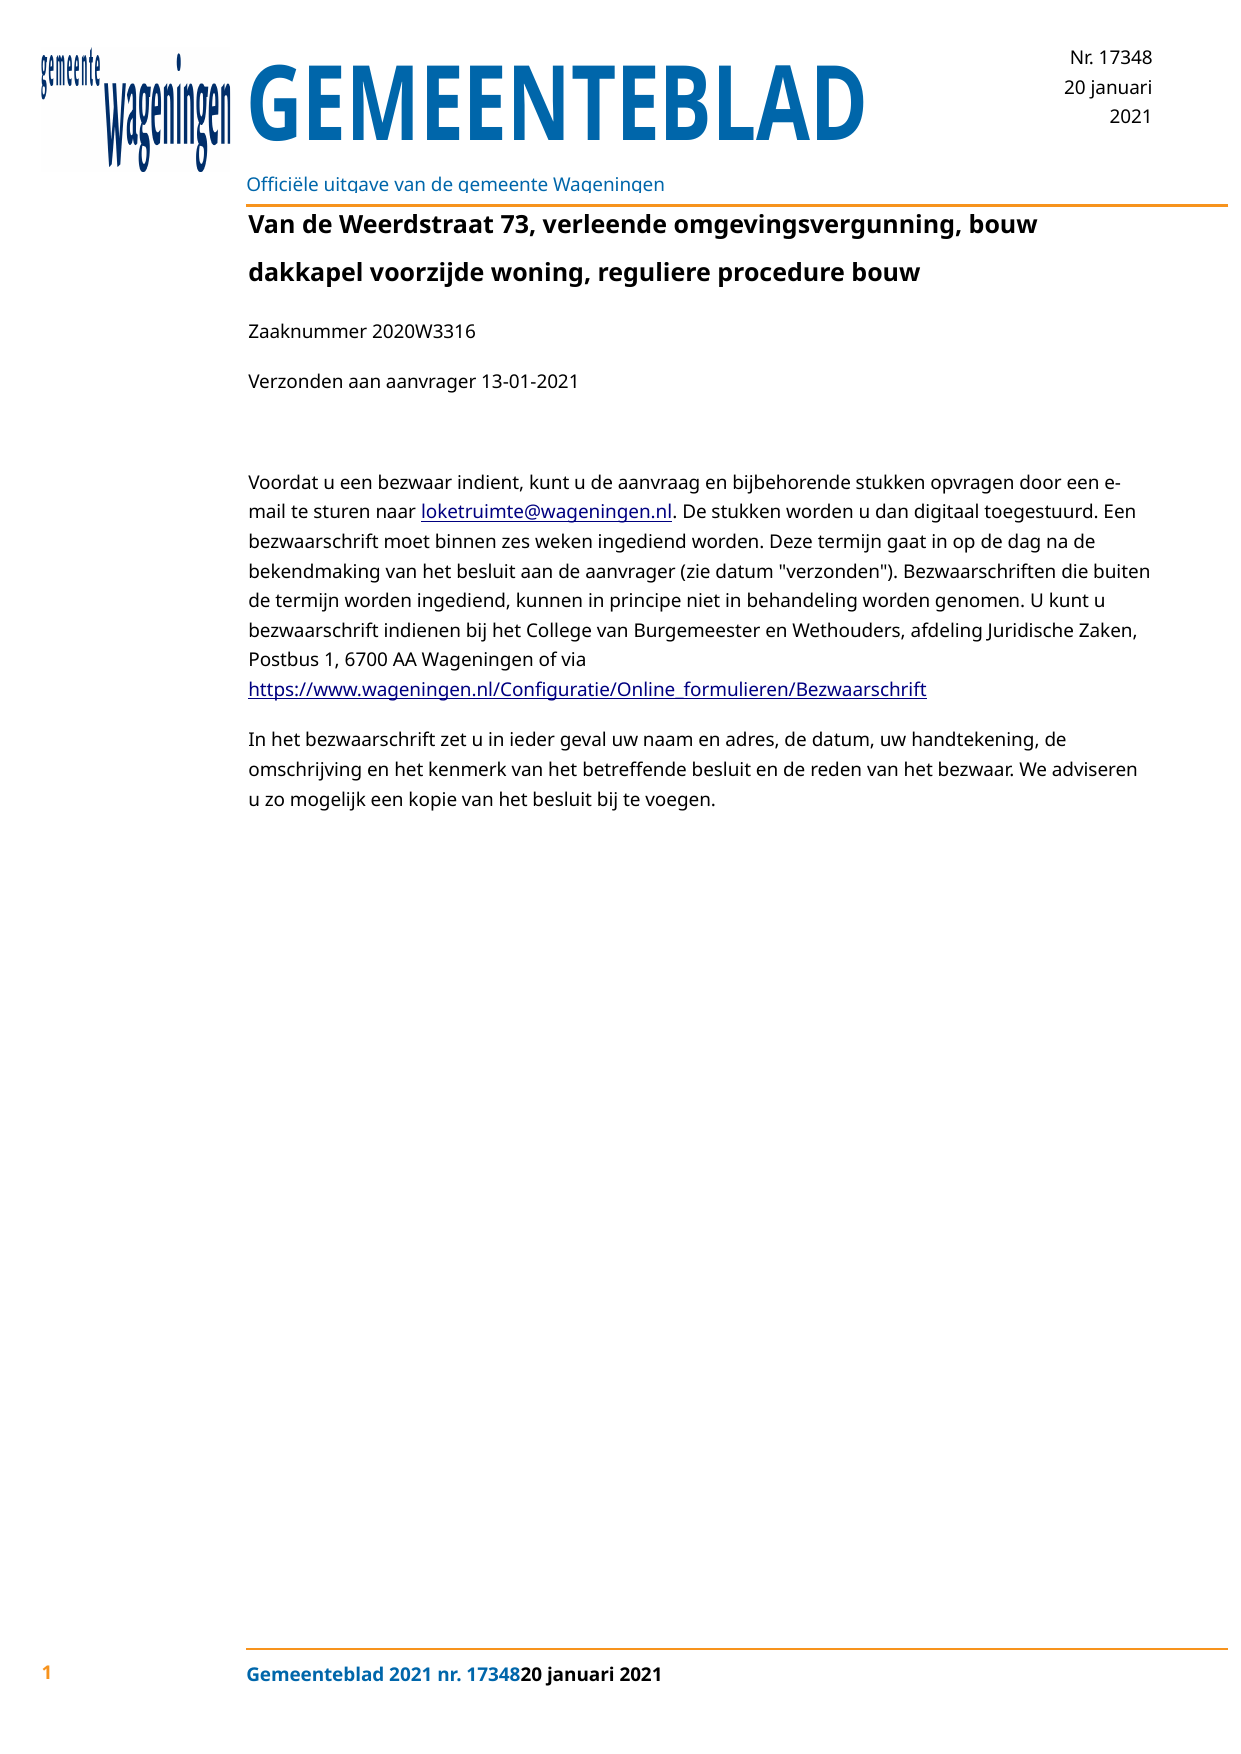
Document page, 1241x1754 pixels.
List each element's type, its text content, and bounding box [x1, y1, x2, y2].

text Zaaknummer 2020W3316 [248, 318, 1152, 344]
picture [41, 47, 231, 172]
text In het bezwaarschrift zet u in ieder geval uw naam en adres, de datum, uw handtekening, de omschrijving en het kenmerk van het betreffende besluit en de reden van het bezwaar. We adviseren u zo mogelijk een kopie van het besluit bij te voegen. [248, 727, 1152, 812]
text Voordat u een bezwaar indient, kunt u de aanvraag en bijbehorende stukken opvragen door een e-mail te sturen naar loketruimte@wageningen.nl. De stukken worden u dan digitaal toegestuurd. Een bezwaarschrift moet binnen zes weken ingediend worden. Deze termijn gaat in op de dag na de bekendmaking van het besluit aan de aanvrager (zie datum "verzonden"). Bezwaarschriften die buiten de termijn worden ingediend, kunnen in principe niet in behandeling worden genomen. U kunt u bezwaarschrift indienen bij het College van Burgemeester en Wethouders, afdeling Juridische Zaken, Postbus 1, 6700 AA Wageningen of via https://www.wageningen.nl/Configuratie/Online_formulieren/Bezwaarschrift [248, 469, 1152, 702]
text Van de Weerdstraat 73, verleende omgevingsvergunning, bouw dakkapel voorzijde woning, reguliere procedure bouw [248, 207, 1152, 288]
text Verzonden aan aanvrager 13-01-2021 [248, 368, 1152, 394]
